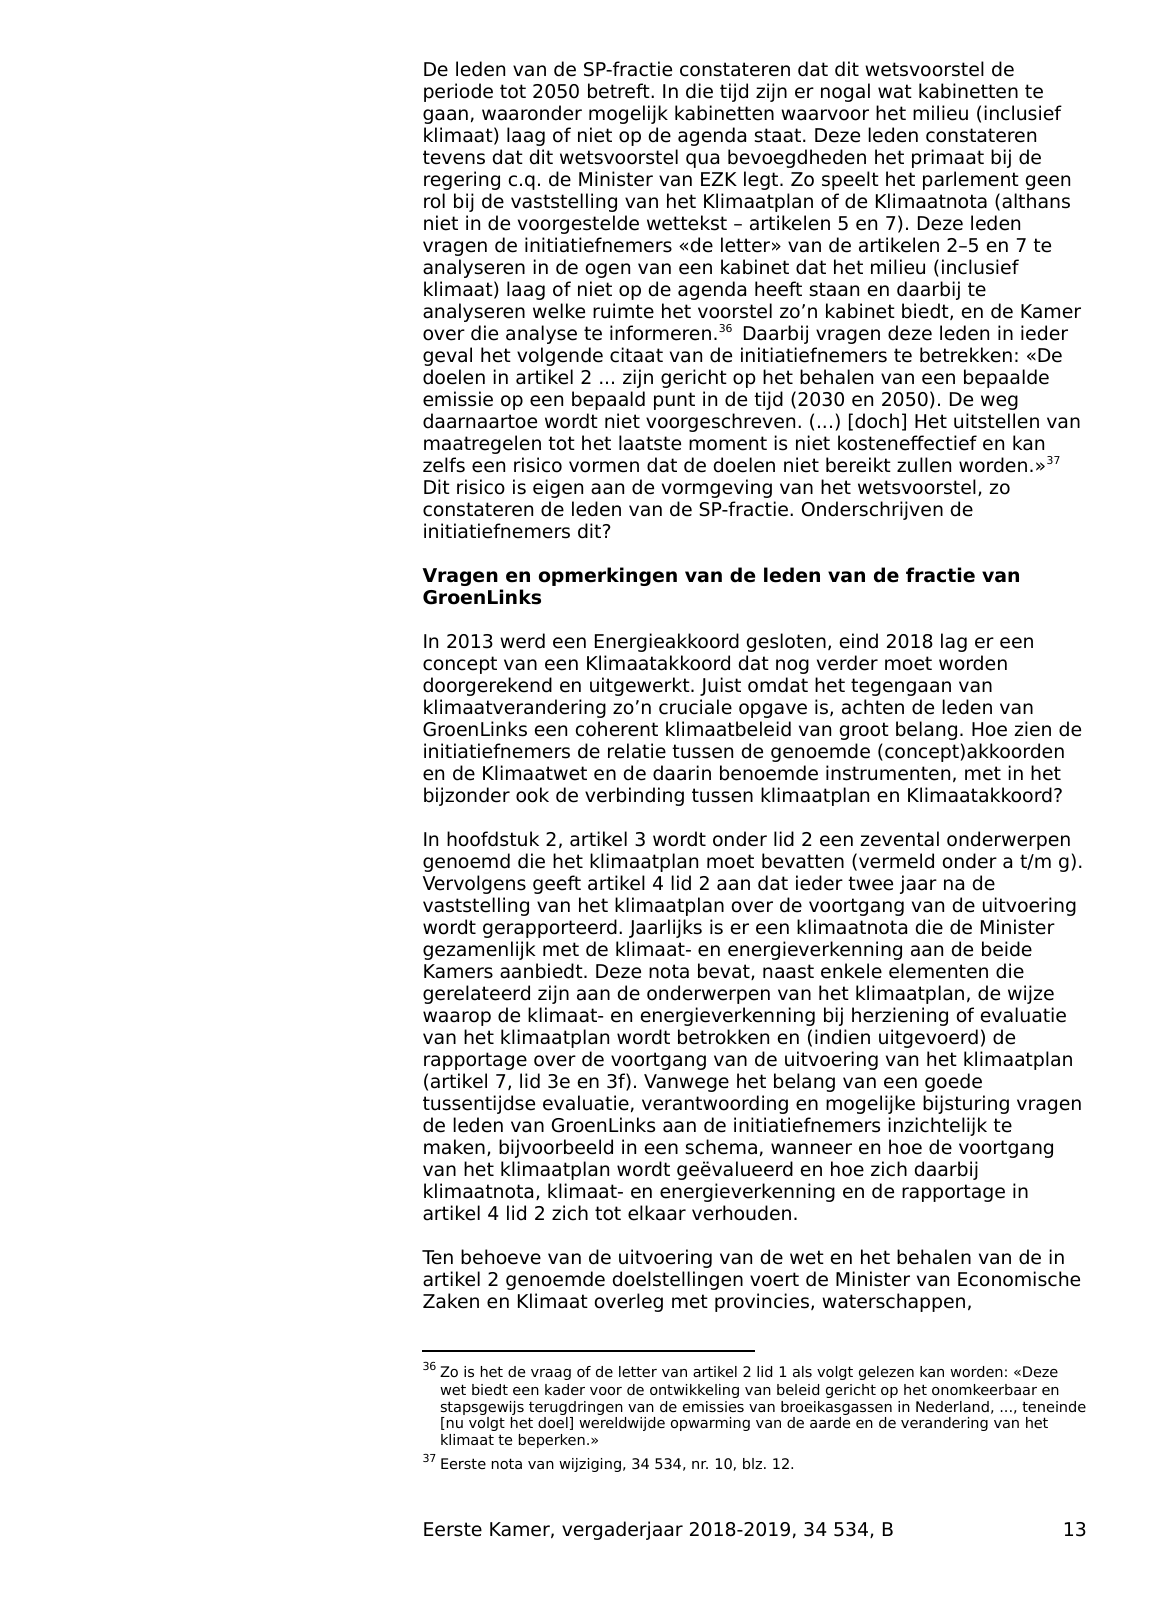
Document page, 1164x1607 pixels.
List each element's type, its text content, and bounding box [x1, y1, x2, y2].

text Eerste nota van wijziging, 34 534, nr. 10, blz. 12. [422, 1452, 1087, 1474]
text In 2013 werd een Energieakkoord gesloten, eind 2018 lag er een concept van een Klimaatakkoord dat nog verder moet worden doorgerekend en uitgewerkt. Juist omdat het tegengaan van klimaatverandering zo’n cruciale opgave is, achten de leden van GroenLinks een coherent klimaatbeleid van groot belang. Hoe zien de initiatiefnemers de relatie tussen de genoemde (concept)akkoorden en de Klimaatwet en de daarin benoemde instrumenten, met in het bijzonder ook de verbinding tussen klimaatplan en Klimaatakkoord? [422, 631, 1087, 807]
text De leden van de SP-fractie constateren dat dit wetsvoorstel de periode tot 2050 betreft. In die tijd zijn er nogal wat kabinetten te gaan, waaronder mogelijk kabinetten waarvoor het milieu (inclusief klimaat) laag of niet op de agenda staat. Deze leden constateren tevens dat dit wetsvoorstel qua bevoegdheden het primaat bij de regering c.q. de Minister van EZK legt. Zo speelt het parlement geen rol bij de vaststelling van het Klimaatplan of de Klimaatnota (althans niet in de voorgestelde wettekst – artikelen 5 en 7). Deze leden vragen de initiatiefnemers «de letter» van de artikelen 2–5 en 7 te analyseren in de ogen van een kabinet dat het milieu (inclusief klimaat) laag of niet op de agenda heeft staan en daarbij te analyseren welke ruimte het voorstel zo’n kabinet biedt, en de Kamer over die analyse te informeren. Daarbij vragen deze leden in ieder geval het volgende citaat van de initiatiefnemers te betrekken: «De doelen in artikel 2 ... zijn gericht op het behalen van een bepaalde emissie op een bepaald punt in de tijd (2030 en 2050). De weg daarnaartoe wordt niet voorgeschreven. (...) [doch] Het uitstellen van maatregelen tot het laatste moment is niet kosteneffectief en kan zelfs een risico vormen dat de doelen niet bereikt zullen worden.» Dit risico is eigen aan de vormgeving van het wetsvoorstel, zo constateren de leden van de SP-fractie. Onderschrijven de initiatiefnemers dit? [422, 59, 1087, 543]
text In hoofdstuk 2, artikel 3 wordt onder lid 2 een zevental onderwerpen genoemd die het klimaatplan moet bevatten (vermeld onder a t/m g). Vervolgens geeft artikel 4 lid 2 aan dat ieder twee jaar na de vaststelling van het klimaatplan over de voortgang van de uitvoering wordt gerapporteerd. Jaarlijks is er een klimaatnota die de Minister gezamenlijk met de klimaat- en energieverkenning aan de beide Kamers aanbiedt. Deze nota bevat, naast enkele elementen die gerelateerd zijn aan de onderwerpen van het klimaatplan, de wijze waarop de klimaat- en energieverkenning bij herziening of evaluatie van het klimaatplan wordt betrokken en (indien uitgevoerd) de rapportage over de voortgang van de uitvoering van het klimaatplan (artikel 7, lid 3e en 3f). Vanwege het belang van een goede tussentijdse evaluatie, verantwoording en mogelijke bijsturing vragen de leden van GroenLinks aan de initiatiefnemers inzichtelijk te maken, bijvoorbeeld in een schema, wanneer en hoe de voortgang van het klimaatplan wordt geëvalueerd en hoe zich daarbij klimaatnota, klimaat- en energieverkenning en de rapportage in artikel 4 lid 2 zich tot elkaar verhouden. [422, 829, 1087, 1224]
subtitle Vragen en opmerkingen van de leden van de fractie van GroenLinks [422, 565, 1087, 609]
text Zo is het de vraag of de letter van artikel 2 lid 1 als volgt gelezen kan worden: «Deze wet biedt een kader voor de ontwikkeling van beleid gericht op het onomkeerbaar en stapsgewijs terugdringen van de emissies van broeikasgassen in Nederland, ..., teneinde [nu volgt het doel] wereldwijde opwarming van de aarde en de verandering van het klimaat te beperken.» [422, 1360, 1087, 1449]
text Ten behoeve van de uitvoering van de wet en het behalen van de in artikel 2 genoemde doelstellingen voert de Minister van Economische Zaken en Klimaat overleg met provincies, waterschappen, [422, 1247, 1087, 1313]
